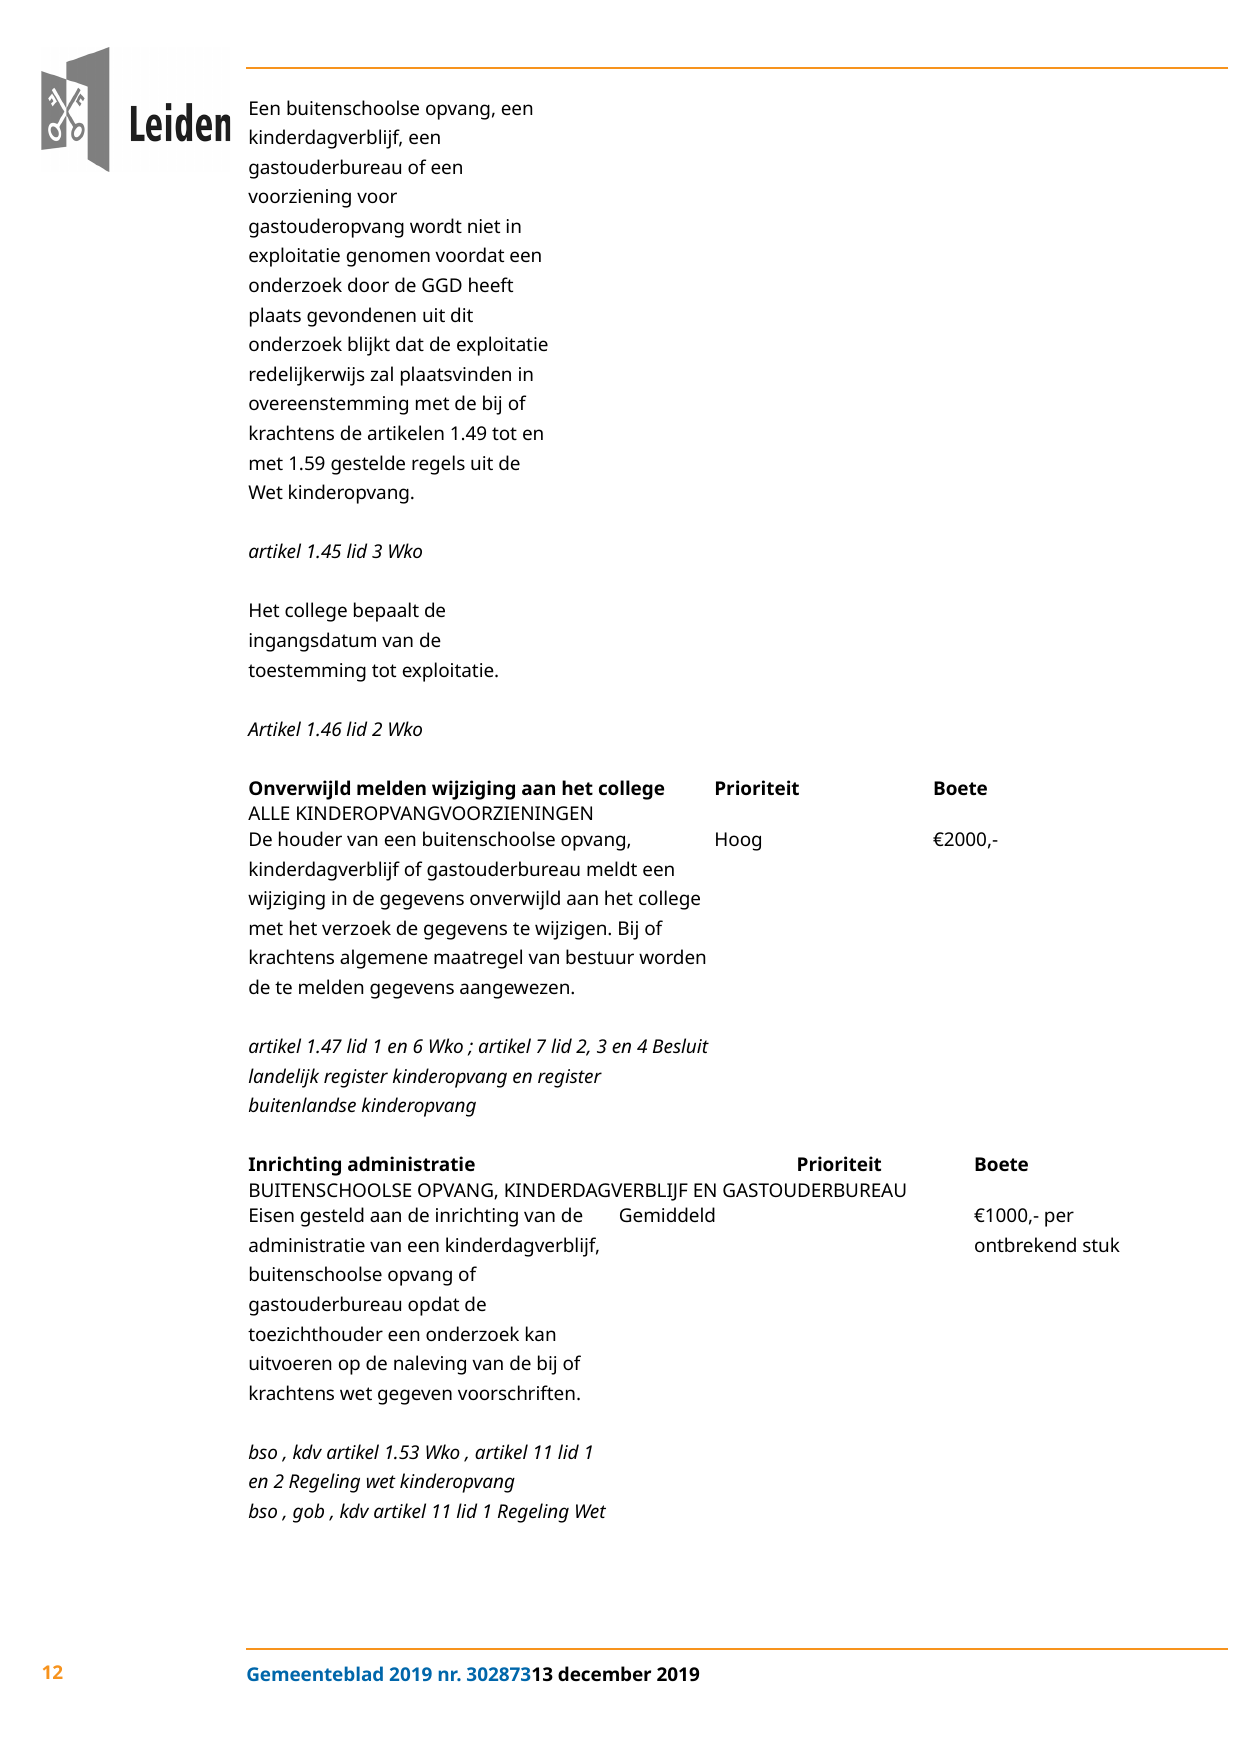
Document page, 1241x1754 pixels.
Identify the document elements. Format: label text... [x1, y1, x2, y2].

table_cell ALLE KINDEROPVANGVOORZIENINGEN [248, 800, 1152, 826]
table_cell [558, 95, 1003, 742]
table_cell Hoog [714, 826, 933, 1118]
table_cell Eisen gesteld aan de inrichting van de administratie van een kinderdagverblijf, buitenschoolse opvang of gastouderbureau opdat de toezichthouder een onderzoek kan uitvoeren op de naleving van de bij of krachtens wet gegeven voorschriften. bso , kdv artikel 1.53 Wko , artikel 11 lid 1 en 2 Regeling wet kinderopvang bso , gob , kdv artikel 11 lid 1 Regeling Wet [248, 1203, 619, 1524]
table_header Prioriteit [714, 775, 933, 800]
table_cell Een buitenschoolse opvang, een kinderdagverblijf, een gastouderbureau of een voorziening voor gastouderopvang wordt niet in exploitatie genomen voordat een onderzoek door de GGD heeft plaats gevondenen uit dit onderzoek blijkt dat de exploitatie redelijkerwijs zal plaatsvinden in overeenstemming met de bij of krachtens de artikelen 1.49 tot en met 1.59 gestelde regels uit de Wet kinderopvang. artikel 1.45 lid 3 Wko Het college bepaalt de ingangsdatum van de toestemming tot exploitatie. Artikel 1.46 lid 2 Wko [248, 95, 558, 742]
table_cell De houder van een buitenschoolse opvang, kinderdagverblijf of gastouderbureau meldt een wijziging in de gegevens onverwijld aan het college met het verzoek de gegevens te wijzigen. Bij of krachtens algemene maatregel van bestuur worden de te melden gegevens aangewezen. artikel 1.47 lid 1 en 6 Wko ; artikel 7 lid 2, 3 en 4 Besluit landelijk register kinderopvang en register buitenlandse kinderopvang [248, 826, 714, 1118]
table_header Prioriteit [796, 1151, 974, 1177]
table_header Boete [933, 775, 1152, 800]
table_cell €2000,- [933, 826, 1152, 1118]
table_header Inrichting administratie [248, 1151, 796, 1177]
picture [41, 47, 231, 172]
table_cell [1003, 95, 1152, 742]
table_cell BUITENSCHOOLSE OPVANG, KINDERDAGVERBLIJF EN GASTOUDERBUREAU [248, 1177, 1152, 1202]
table_cell €1000,- per ontbrekend stuk [974, 1203, 1152, 1524]
table_cell Gemiddeld [619, 1203, 974, 1524]
table_header Boete [974, 1151, 1152, 1177]
table_header Onverwijld melden wijziging aan het college [248, 775, 714, 800]
